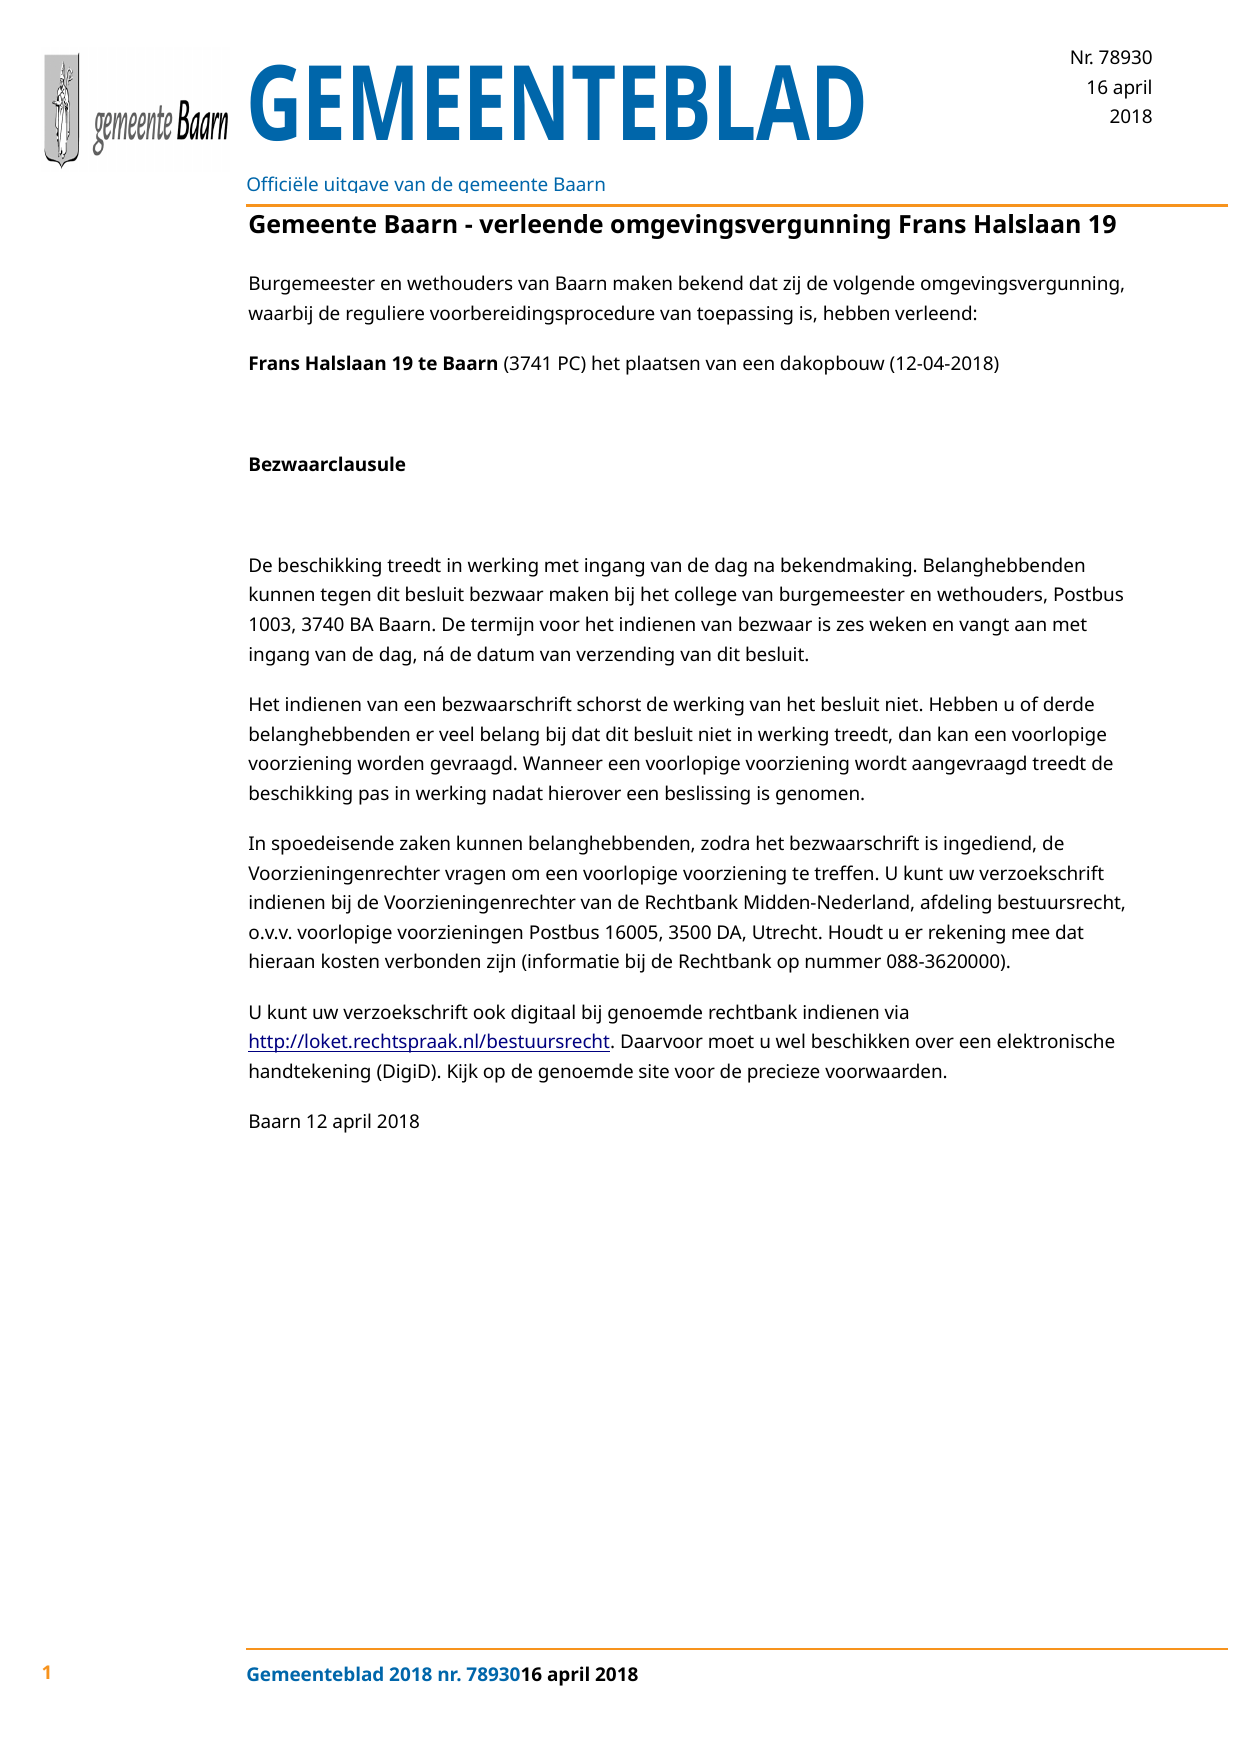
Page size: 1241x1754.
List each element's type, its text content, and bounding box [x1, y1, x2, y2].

text Bezwaarclausule [248, 451, 1152, 477]
text De beschikking treedt in werking met ingang van de dag na bekendmaking. Belanghebbenden kunnen tegen dit besluit bezwaar maken bij het college van burgemeester en wethouders, Postbus 1003, 3740 BA Baarn. De termijn voor het indienen van bezwaar is zes weken en vangt aan met ingang van de dag, ná de datum van verzending van dit besluit. [248, 552, 1152, 666]
text U kunt uw verzoekschrift ook digitaal bij genoemde rechtbank indienen via http://loket.rechtspraak.nl/bestuursrecht. Daarvoor moet u wel beschikken over een elektronische handtekening (DigiD). Kijk op de genoemde site voor de precieze voorwaarden. [248, 999, 1152, 1084]
text Baarn 12 april 2018 [248, 1109, 1152, 1134]
text Het indienen van een bezwaarschrift schorst de werking van het besluit niet. Hebben u of derde belanghebbenden er veel belang bij dat dit besluit niet in werking treedt, dan kan een voorlopige voorziening worden gevraagd. Wanneer een voorlopige voorziening wordt aangevraagd treedt de beschikking pas in werking nadat hierover een beslissing is genomen. [248, 691, 1152, 806]
text Frans Halslaan 19 te Baarn (3741 PC) het plaatsen van een dakopbouw (12-04-2018) [248, 350, 1152, 376]
picture [41, 47, 231, 172]
text Burgemeester en wethouders van Baarn maken bekend dat zij de volgende omgevingsvergunning, waarbij de reguliere voorbereidingsprocedure van toepassing is, hebben verleend: [248, 270, 1152, 326]
text In spoedeisende zaken kunnen belanghebbenden, zodra het bezwaarschrift is ingediend, de Voorzieningenrechter vragen om een voorlopige voorziening te treffen. U kunt uw verzoekschrift indienen bij de Voorzieningenrechter van de Rechtbank Midden-Nederland, afdeling bestuursrecht, o.v.v. voorlopige voorzieningen Postbus 16005, 3500 DA, Utrecht. Houdt u er rekening mee dat hieraan kosten verbonden zijn (informatie bij de Rechtbank op nummer 088-3620000). [248, 830, 1152, 974]
text Gemeente Baarn - verleende omgevingsvergunning Frans Halslaan 19 [248, 207, 1152, 241]
